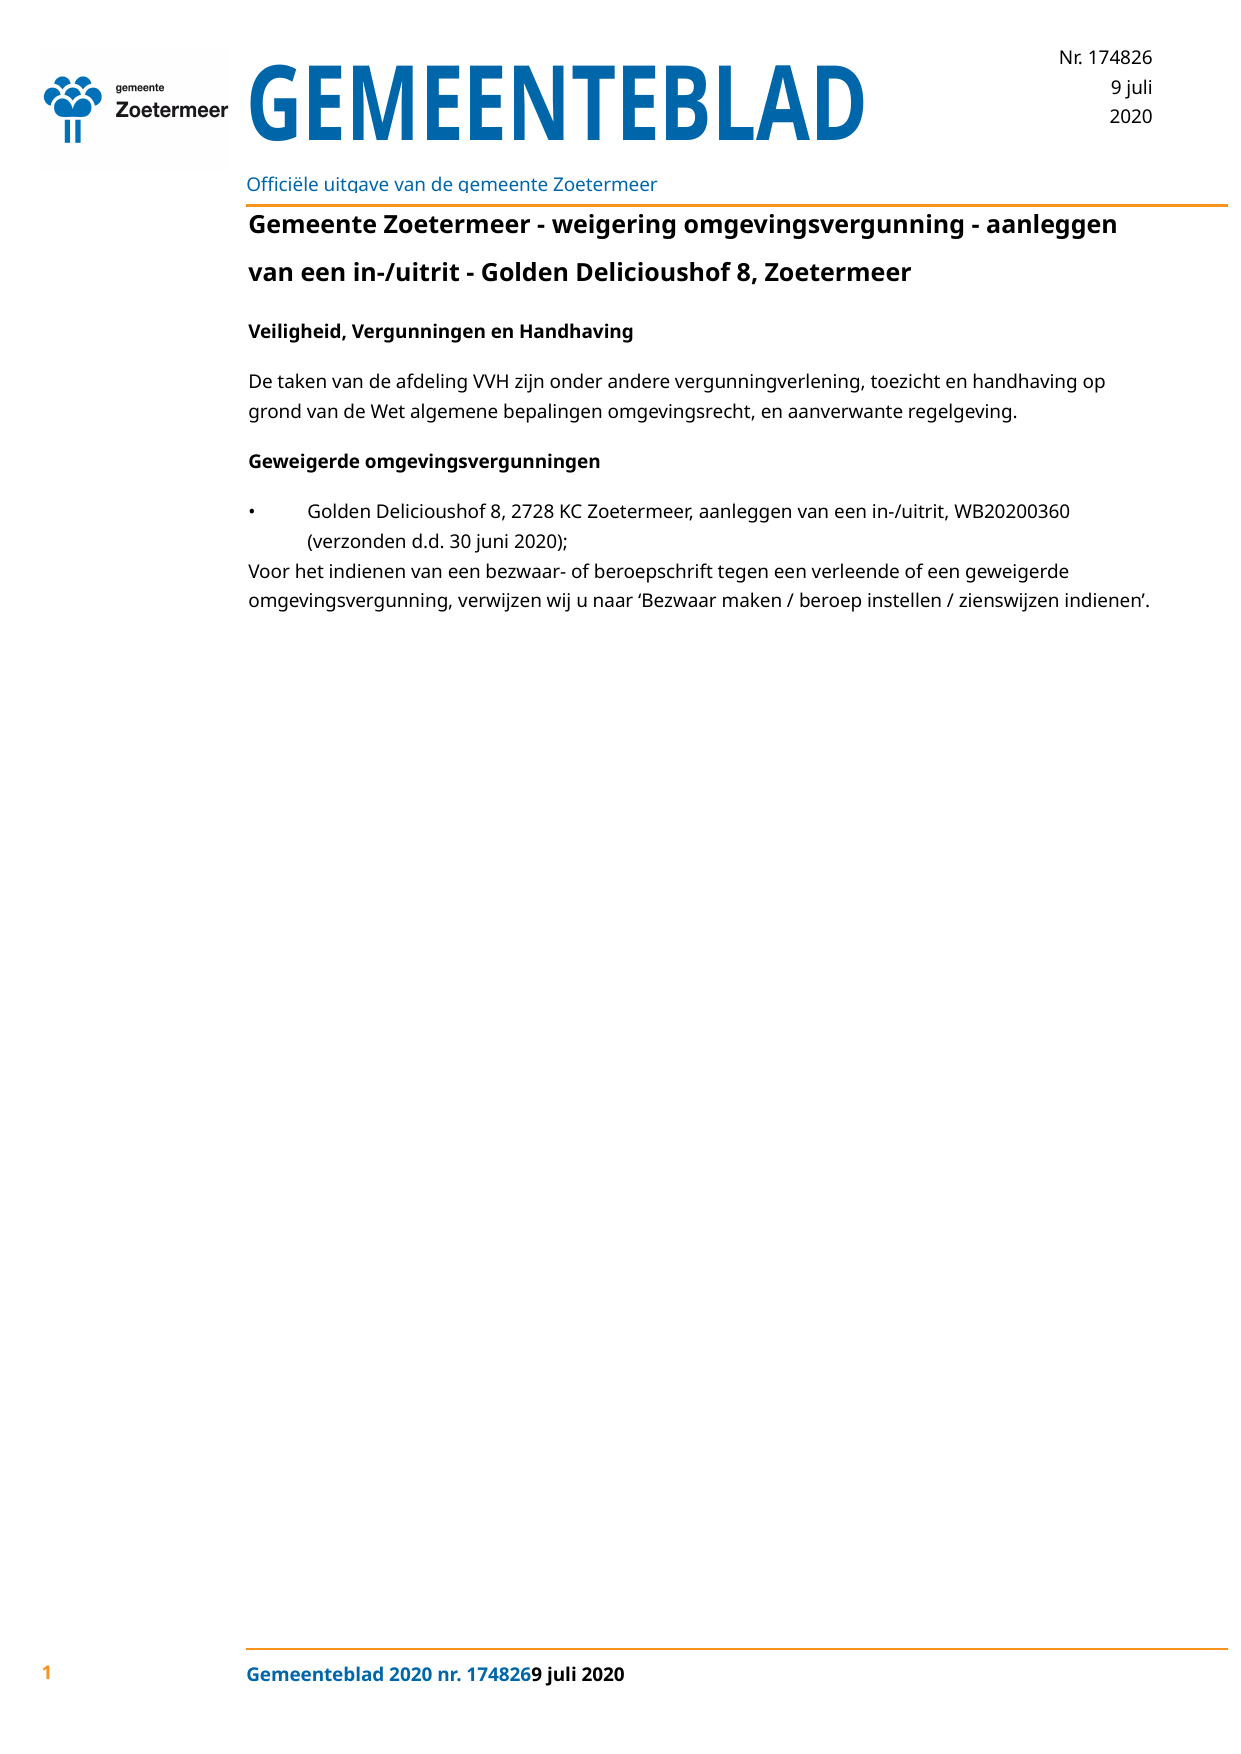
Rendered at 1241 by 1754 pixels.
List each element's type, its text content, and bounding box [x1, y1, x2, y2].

text De taken van de afdeling VVH zijn onder andere vergunningverlening, toezicht en handhaving op grond van de Wet algemene bepalingen omgevingsrecht, en aanverwante regelgeving. [248, 368, 1152, 424]
text Geweigerde omgevingsvergunningen [248, 448, 1152, 474]
picture [41, 47, 231, 172]
text Gemeente Zoetermeer - weigering omgevingsvergunning - aanleggen van een in-/uitrit - Golden Delicioushof 8, Zoetermeer [248, 207, 1152, 288]
text Voor het indienen van een bezwaar- of beroepschrift tegen een verleende of een geweigerde omgevingsvergunning, verwijzen wij u naar ‘Bezwaar maken / beroep instellen / zienswijzen indienen’. [248, 558, 1152, 613]
list Golden Delicioushof 8, 2728 KC Zoetermeer, aanleggen van een in-/uitrit, WB20200360 (verzonden d.d. 30 juni 2020); [248, 499, 1152, 554]
text Veiligheid, Vergunningen en Handhaving [248, 318, 1152, 344]
